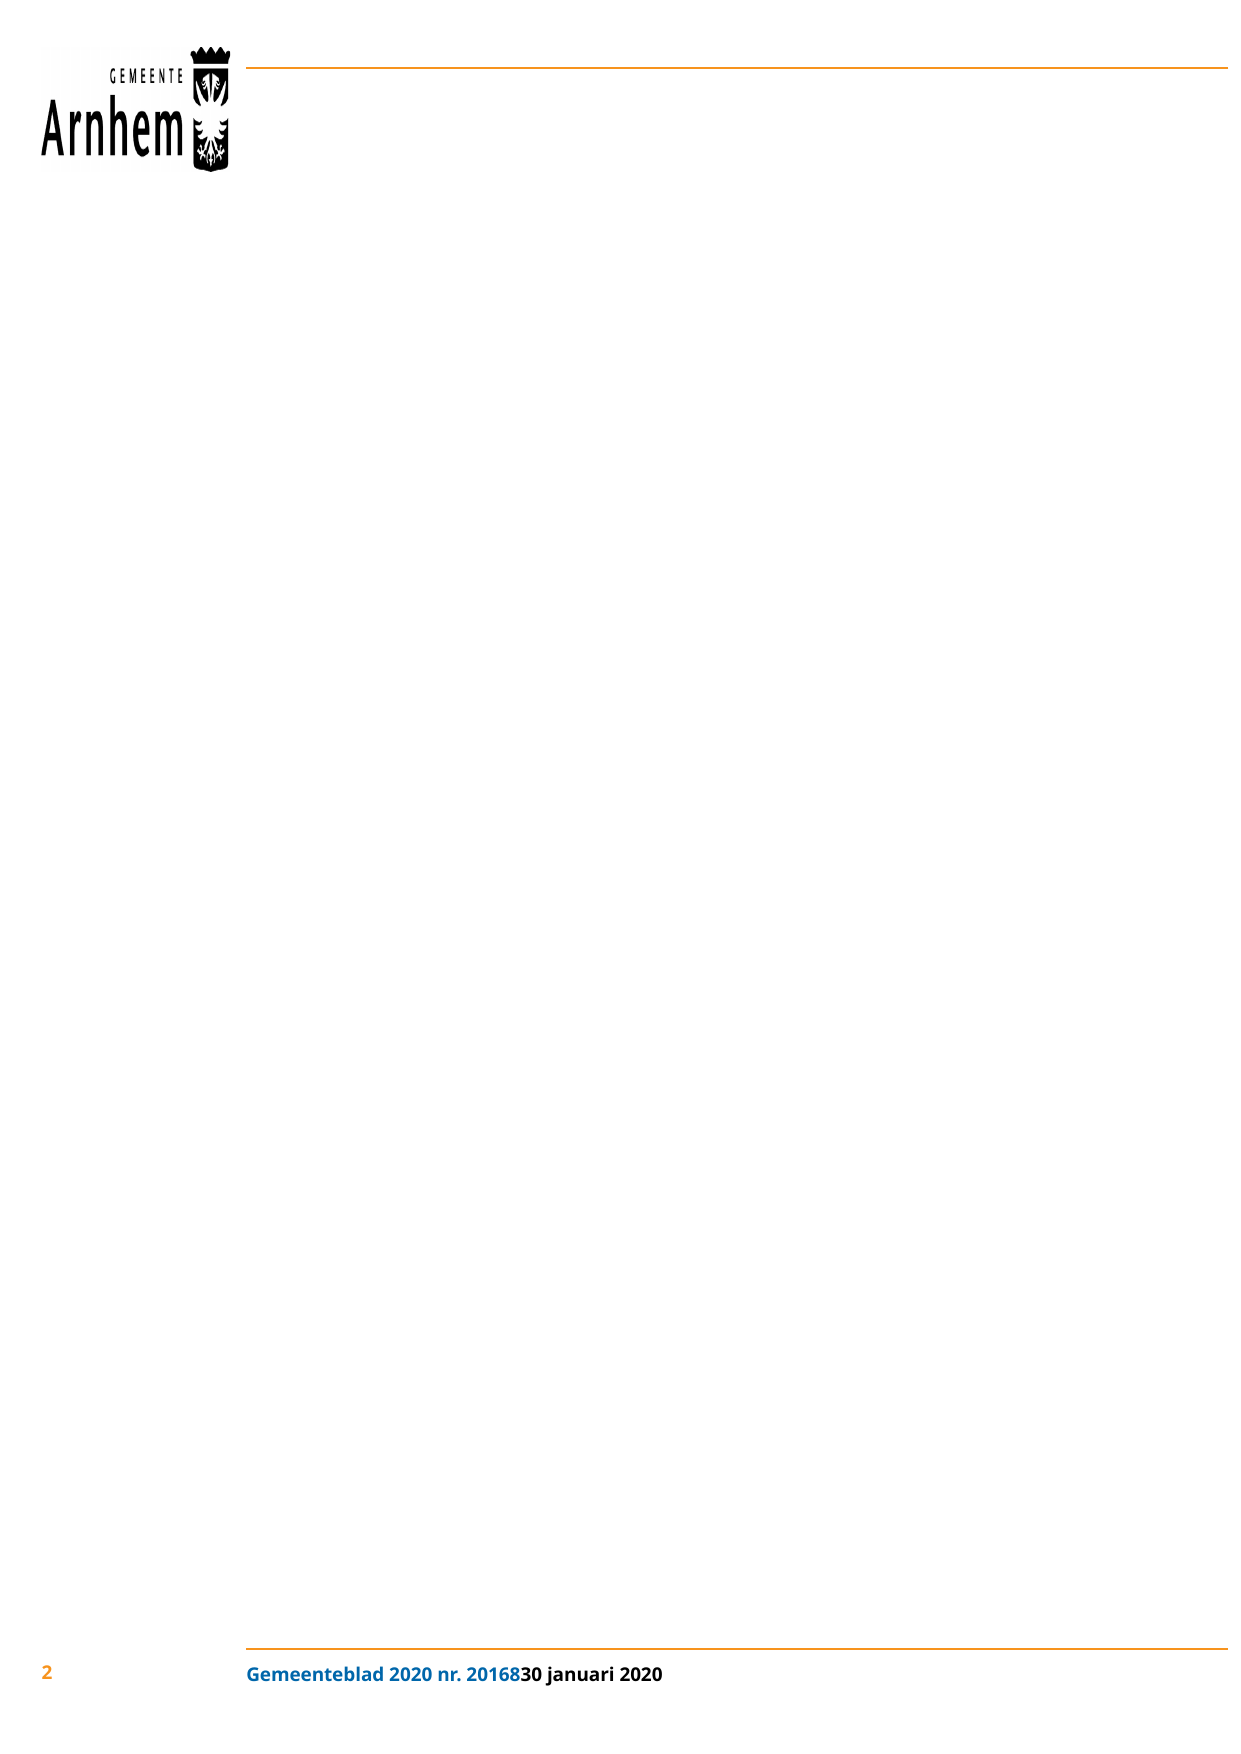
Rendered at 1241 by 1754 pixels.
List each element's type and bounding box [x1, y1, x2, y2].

picture [41, 47, 231, 172]
